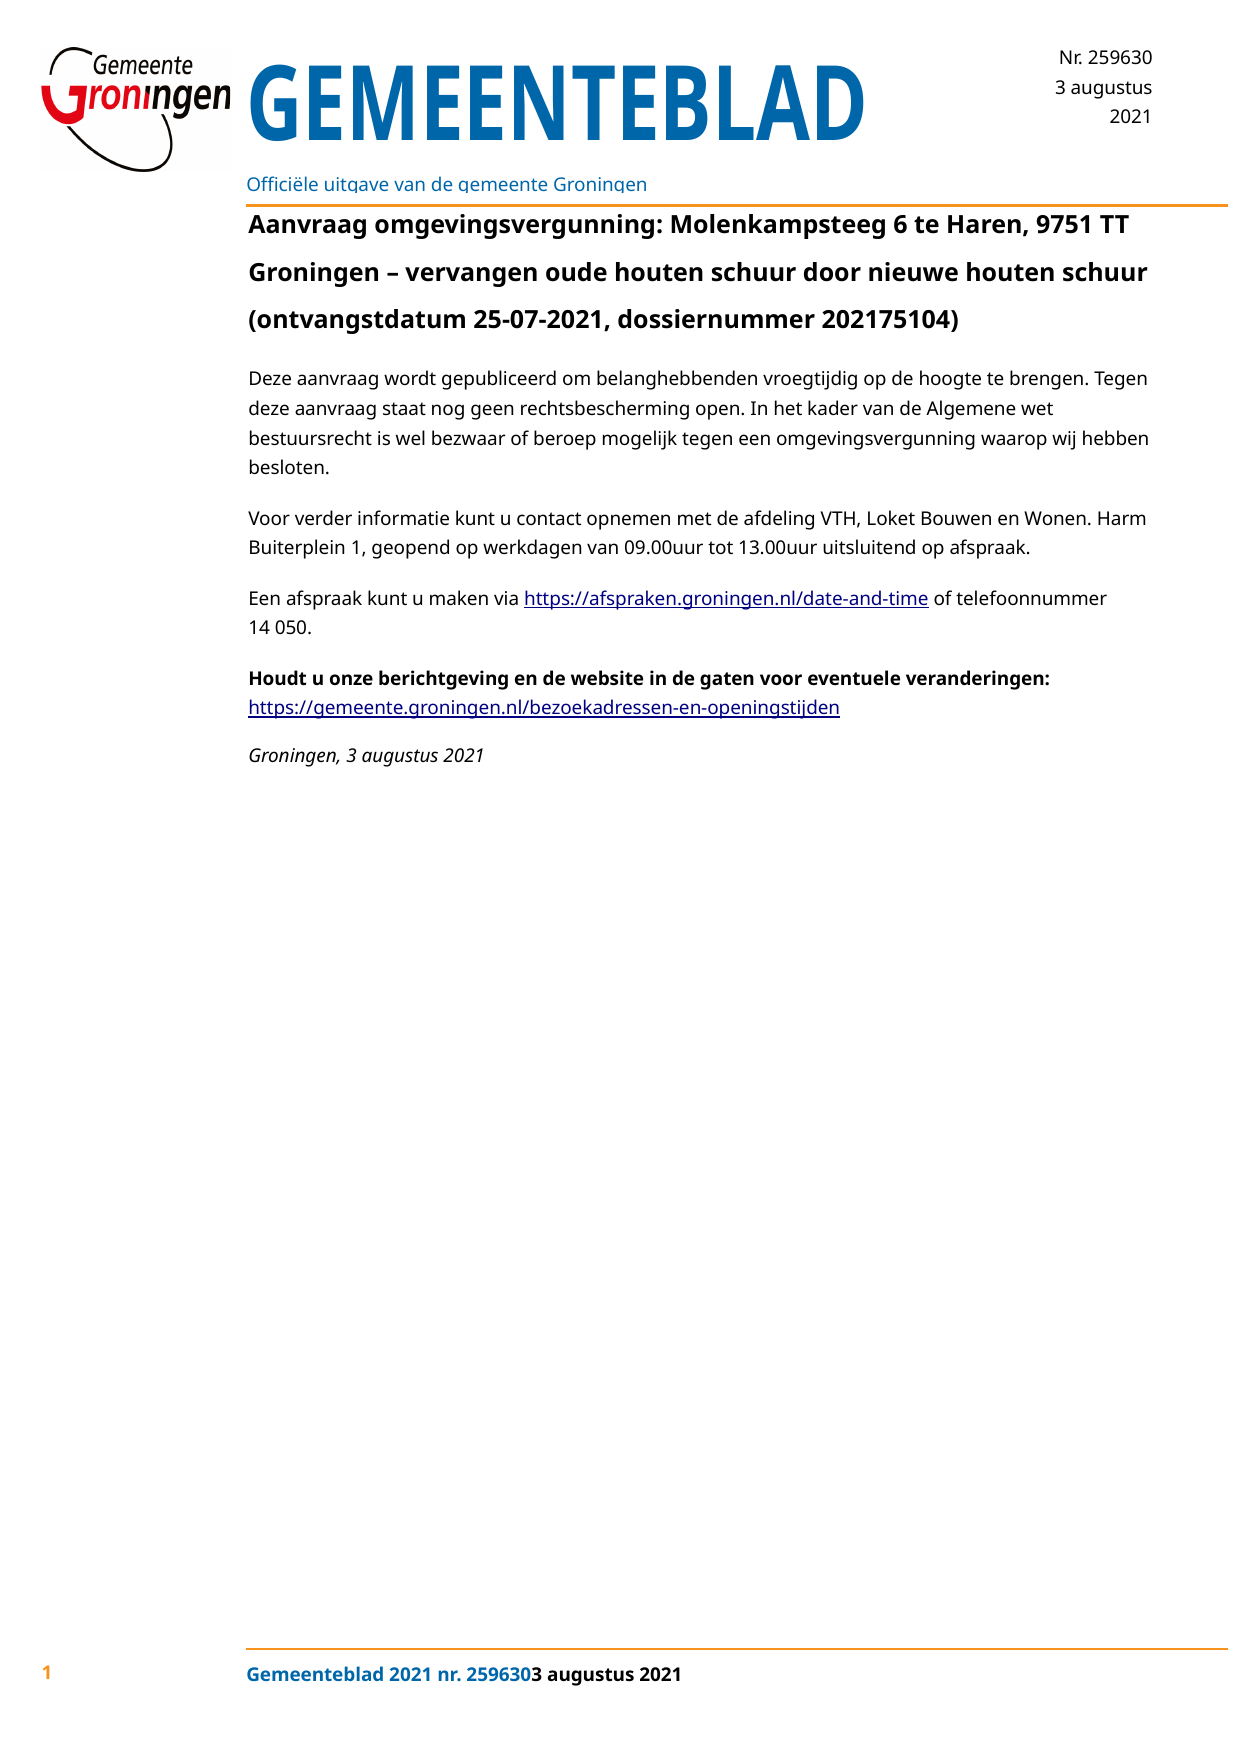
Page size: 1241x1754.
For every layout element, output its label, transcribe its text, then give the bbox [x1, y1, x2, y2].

text Houdt u onze berichtgeving en de website in de gaten voor eventuele veranderingen: https://gemeente.groningen.nl/bezoekadressen-en-openingstijden [248, 665, 1152, 720]
text Voor verder informatie kunt u contact opnemen met de afdeling VTH, Loket Bouwen en Wonen. Harm Buiterplein 1, geopend op werkdagen van 09.00uur tot 13.00uur uitsluitend op afspraak. [248, 505, 1152, 560]
text Deze aanvraag wordt gepubliceerd om belanghebbenden vroegtijdig op de hoogte te brengen. Tegen deze aanvraag staat nog geen rechtsbescherming open. In het kader van de Algemene wet bestuursrecht is wel bezwaar of beroep mogelijk tegen een omgevingsvergunning waarop wij hebben besloten. [248, 366, 1152, 480]
text Een afspraak kunt u maken via https://afspraken.groningen.nl/date-and-time of telefoonnummer 14 050. [248, 585, 1152, 640]
text Groningen, 3 augustus 2021 [248, 742, 1152, 768]
text Aanvraag omgevingsvergunning: Molenkampsteeg 6 te Haren, 9751 TT Groningen – vervangen oude houten schuur door nieuwe houten schuur (ontvangstdatum 25-07-2021, dossiernummer 202175104) [248, 207, 1152, 336]
picture [41, 47, 231, 172]
